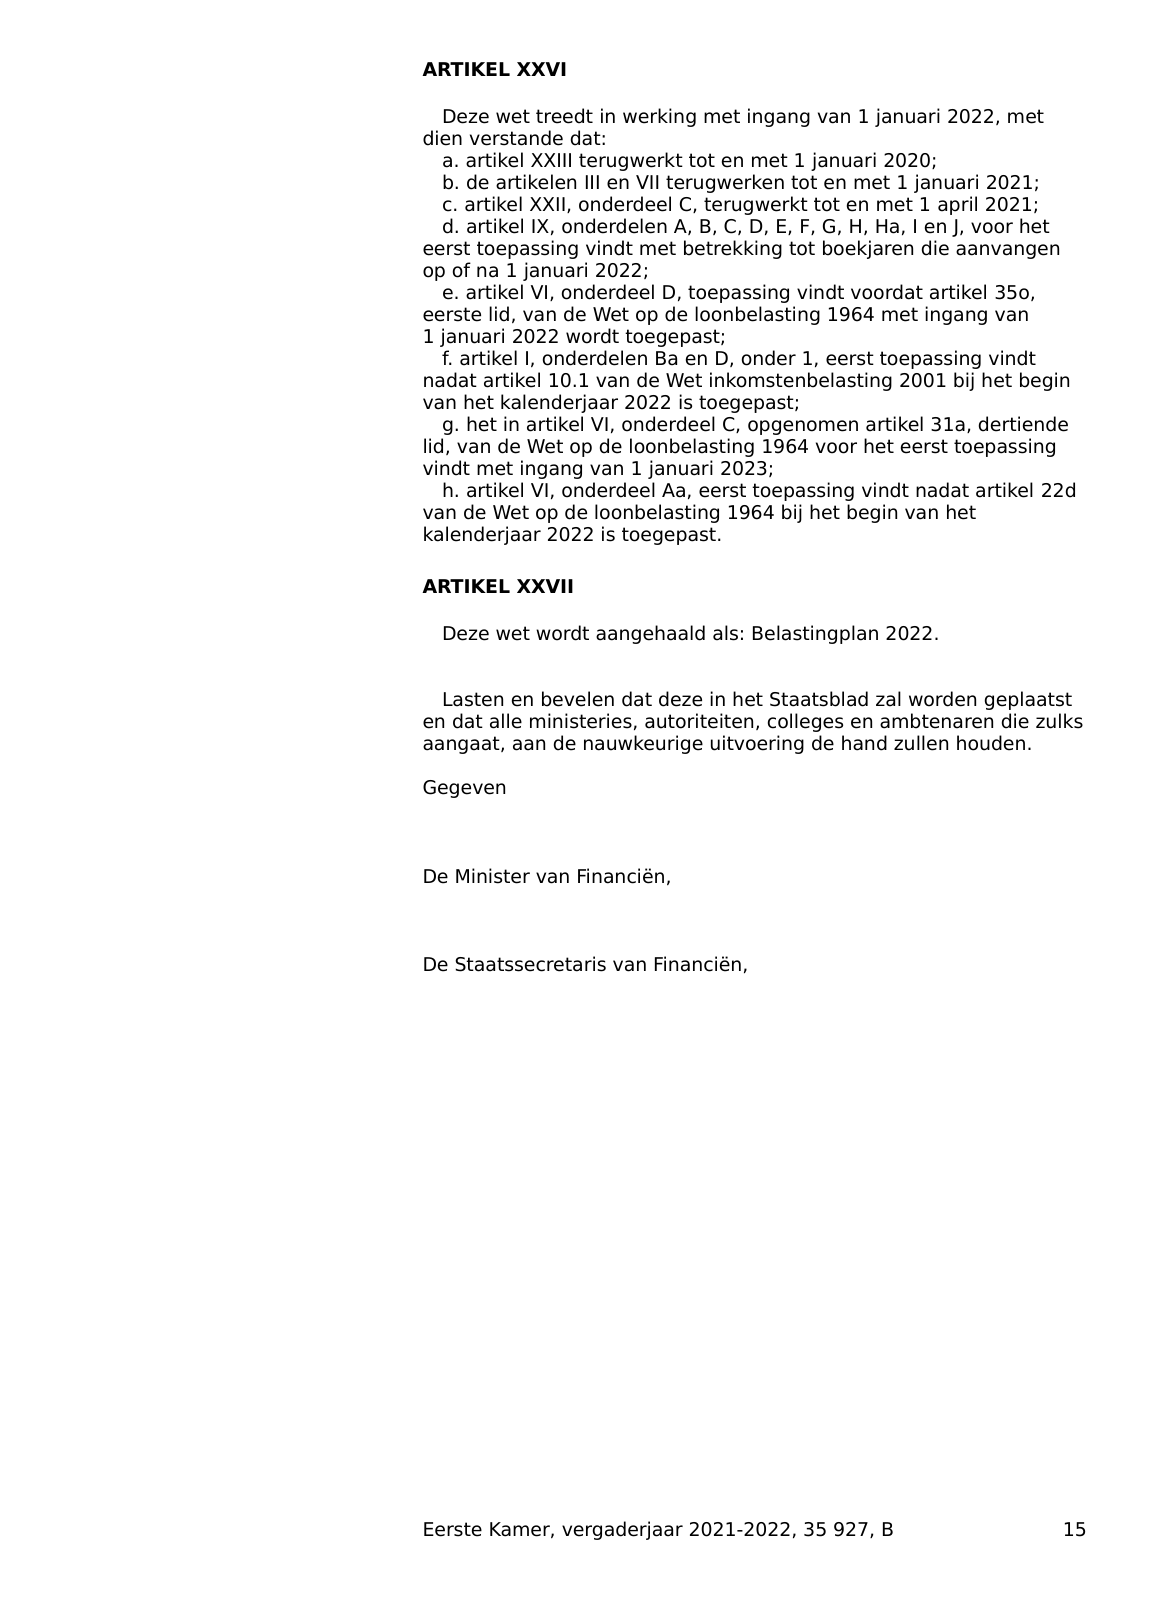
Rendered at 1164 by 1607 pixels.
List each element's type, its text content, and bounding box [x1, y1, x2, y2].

subtitle ARTIKEL XXVII [422, 576, 1087, 598]
text f. artikel I, onderdelen Ba en D, onder 1, eerst toepassing vindt nadat artikel 10.1 van de Wet inkomstenbelasting 2001 bij het begin van het kalenderjaar 2022 is toegepast; [422, 348, 1087, 414]
subtitle ARTIKEL XXVI [422, 59, 1087, 81]
text De Minister van Financiën, [422, 866, 1087, 888]
text a. artikel XXIII terugwerkt tot en met 1 januari 2020; [422, 150, 1087, 172]
text b. de artikelen III en VII terugwerken tot en met 1 januari 2021; [422, 172, 1087, 194]
text Deze wet treedt in werking met ingang van 1 januari 2022, met dien verstande dat: [422, 106, 1087, 150]
text e. artikel VI, onderdeel D, toepassing vindt voordat artikel 35o, eerste lid, van de Wet op de loonbelasting 1964 met ingang van 1 januari 2022 wordt toegepast; [422, 282, 1087, 348]
text d. artikel IX, onderdelen A, B, C, D, E, F, G, H, Ha, I en J, voor het eerst toepassing vindt met betrekking tot boekjaren die aanvangen op of na 1 januari 2022; [422, 216, 1087, 282]
text Deze wet wordt aangehaald als: Belastingplan 2022. [422, 623, 1087, 644]
text h. artikel VI, onderdeel Aa, eerst toepassing vindt nadat artikel 22d van de Wet op de loonbelasting 1964 bij het begin van het kalenderjaar 2022 is toegepast. [422, 480, 1087, 546]
text Gegeven [422, 777, 1087, 799]
text Lasten en bevelen dat deze in het Staatsblad zal worden geplaatst en dat alle ministeries, autoriteiten, colleges en ambtenaren die zulks aangaat, aan de nauwkeurige uitvoering de hand zullen houden. [422, 689, 1087, 755]
text g. het in artikel VI, onderdeel C, opgenomen artikel 31a, dertiende lid, van de Wet op de loonbelasting 1964 voor het eerst toepassing vindt met ingang van 1 januari 2023; [422, 414, 1087, 480]
text De Staatssecretaris van Financiën, [422, 954, 1087, 976]
text c. artikel XXII, onderdeel C, terugwerkt tot en met 1 april 2021; [422, 194, 1087, 216]
